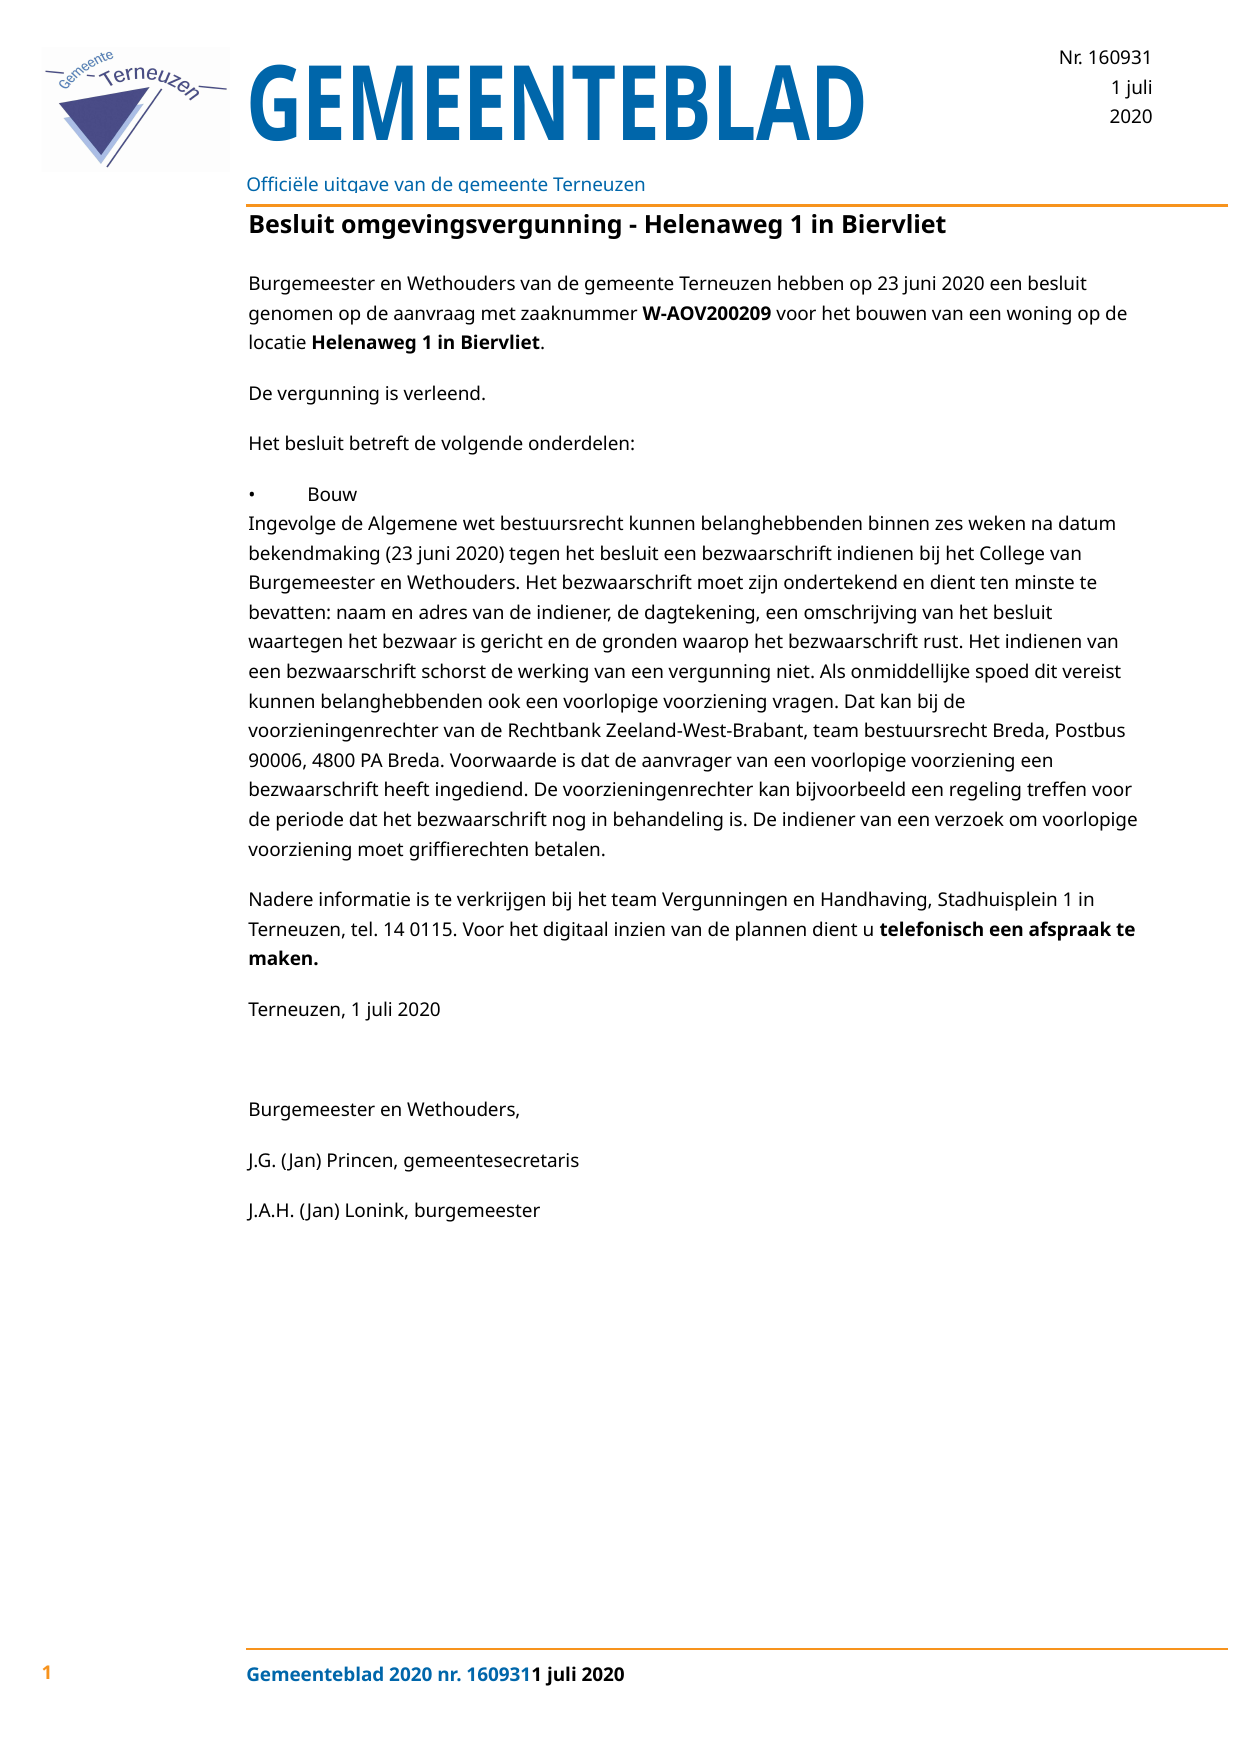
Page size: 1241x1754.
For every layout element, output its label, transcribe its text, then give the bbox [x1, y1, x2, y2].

text Besluit omgevingsvergunning - Helenaweg 1 in Biervliet [248, 207, 1152, 241]
text Terneuzen, 1 juli 2020 [248, 996, 1152, 1021]
text Nadere informatie is te verkrijgen bij het team Vergunningen en Handhaving, Stadhuisplein 1 in Terneuzen, tel. 14 0115. Voor het digitaal inzien van de plannen dient u telefonisch een afspraak te maken. [248, 886, 1152, 971]
text J.G. (Jan) Princen, gemeentesecretaris [248, 1147, 1152, 1173]
text Het besluit betreft de volgende onderdelen: [248, 430, 1152, 456]
text Burgemeester en Wethouders, [248, 1097, 1152, 1122]
text Ingevolge de Algemene wet bestuursrecht kunnen belanghebbenden binnen zes weken na datum bekendmaking (23 juni 2020) tegen het besluit een bezwaarschrift indienen bij het College van Burgemeester en Wethouders. Het bezwaarschrift moet zijn ondertekend en dient ten minste te bevatten: naam en adres van de indiener, de dagtekening, een omschrijving van het besluit waartegen het bezwaar is gericht en de gronden waarop het bezwaarschrift rust. Het indienen van een bezwaarschrift schorst de werking van een vergunning niet. Als onmiddellijke spoed dit vereist kunnen belanghebbenden ook een voorlopige voorziening vragen. Dat kan bij de voorzieningenrechter van de Rechtbank Zeeland-West-Brabant, team bestuursrecht Breda, Postbus 90006, 4800 PA Breda. Voorwaarde is dat de aanvrager van een voorlopige voorziening een bezwaarschrift heeft ingediend. De voorzieningenrechter kan bijvoorbeeld een regeling treffen voor de periode dat het bezwaarschrift nog in behandeling is. De indiener van een verzoek om voorlopige voorziening moet griffierechten betalen. [248, 510, 1152, 861]
text Burgemeester en Wethouders van de gemeente Terneuzen hebben op 23 juni 2020 een besluit genomen op de aanvraag met zaaknummer W-AOV200209 voor het bouwen van een woning op de locatie Helenaweg 1 in Biervliet. [248, 270, 1152, 355]
list Bouw [248, 481, 1152, 506]
text J.A.H. (Jan) Lonink, burgemeester [248, 1197, 1152, 1223]
text De vergunning is verleend. [248, 380, 1152, 406]
picture [41, 47, 231, 172]
